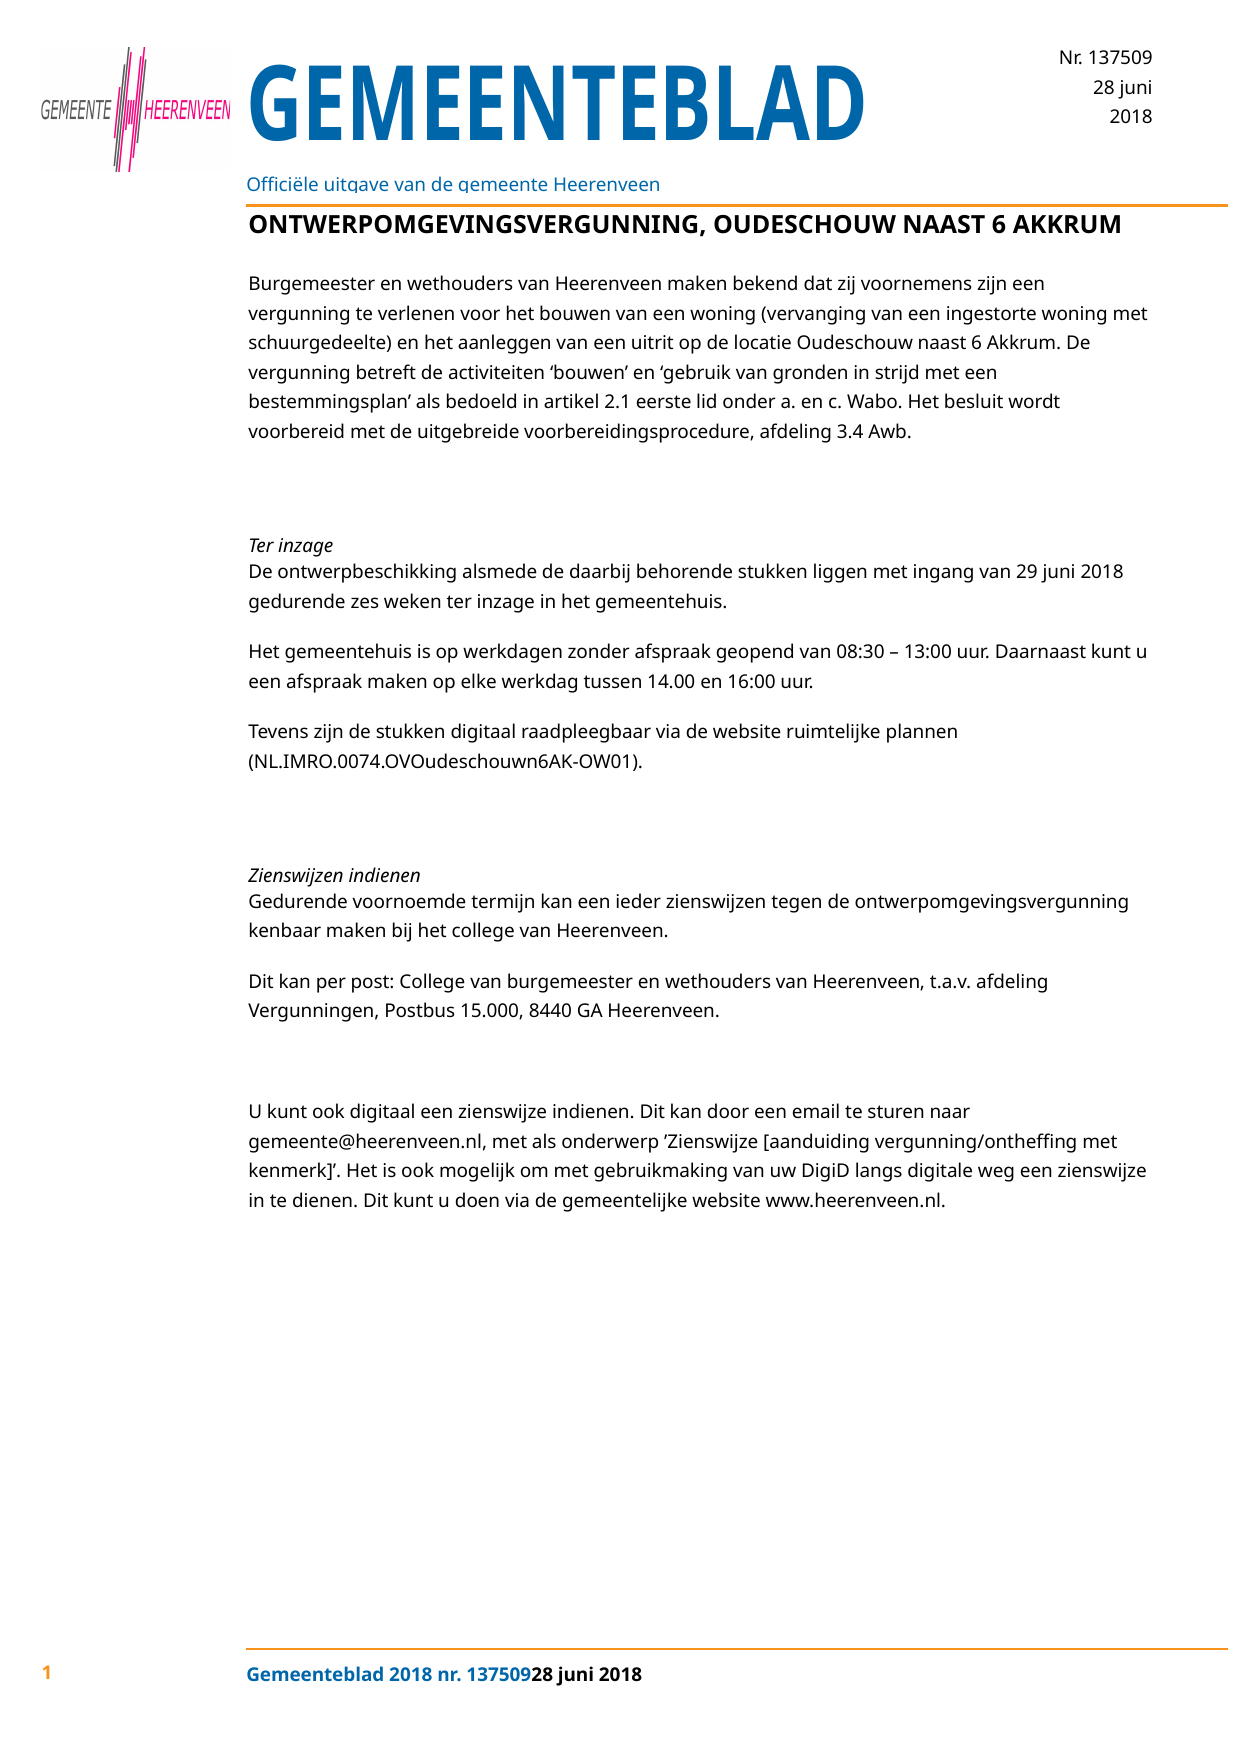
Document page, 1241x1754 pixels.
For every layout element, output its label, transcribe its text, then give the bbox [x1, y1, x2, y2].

text ONTWERPOMGEVINGSVERGUNNING, OUDESCHOUW NAAST 6 AKKRUM [248, 207, 1152, 241]
text Ter inzage [248, 533, 1152, 558]
text Burgemeester en wethouders van Heerenveen maken bekend dat zij voornemens zijn een vergunning te verlenen voor het bouwen van een woning (vervanging van een ingestorte woning met schuurgedeelte) en het aanleggen van een uitrit op de locatie Oudeschouw naast 6 Akkrum. De vergunning betreft de activiteiten ‘bouwen’ en ‘gebruik van gronden in strijd met een bestemmingsplan’ als bedoeld in artikel 2.1 eerste lid onder a. en c. Wabo. Het besluit wordt voorbereid met de uitgebreide voorbereidingsprocedure, afdeling 3.4 Awb. [248, 270, 1152, 444]
text Gedurende voornoemde termijn kan een ieder zienswijzen tegen de ontwerpomgevingsvergunning kenbaar maken bij het college van Heerenveen. [248, 888, 1152, 943]
text Zienswijzen indienen [248, 862, 1152, 888]
text De ontwerpbeschikking alsmede de daarbij behorende stukken liggen met ingang van 29 juni 2018 gedurende zes weken ter inzage in het gemeentehuis. [248, 558, 1152, 614]
text Dit kan per post: College van burgemeester en wethouders van Heerenveen, t.a.v. afdeling Vergunningen, Postbus 15.000, 8440 GA Heerenveen. [248, 968, 1152, 1023]
picture [41, 47, 231, 172]
text Tevens zijn de stukken digitaal raadpleegbaar via de website ruimtelijke plannen (NL.IMRO.0074.OVOudeschouwn6AK-OW01). [248, 718, 1152, 774]
text Het gemeentehuis is op werkdagen zonder afspraak geopend van 08:30 – 13:00 uur. Daarnaast kunt u een afspraak maken op elke werkdag tussen 14.00 en 16:00 uur. [248, 638, 1152, 694]
text U kunt ook digitaal een zienswijze indienen. Dit kan door een email te sturen naar gemeente@heerenveen.nl, met als onderwerp ’Zienswijze [aanduiding vergunning/ontheffing met kenmerk]’. Het is ook mogelijk om met gebruikmaking van uw DigiD langs digitale weg een zienswijze in te dienen. Dit kunt u doen via de gemeentelijke website www.heerenveen.nl. [248, 1098, 1152, 1213]
